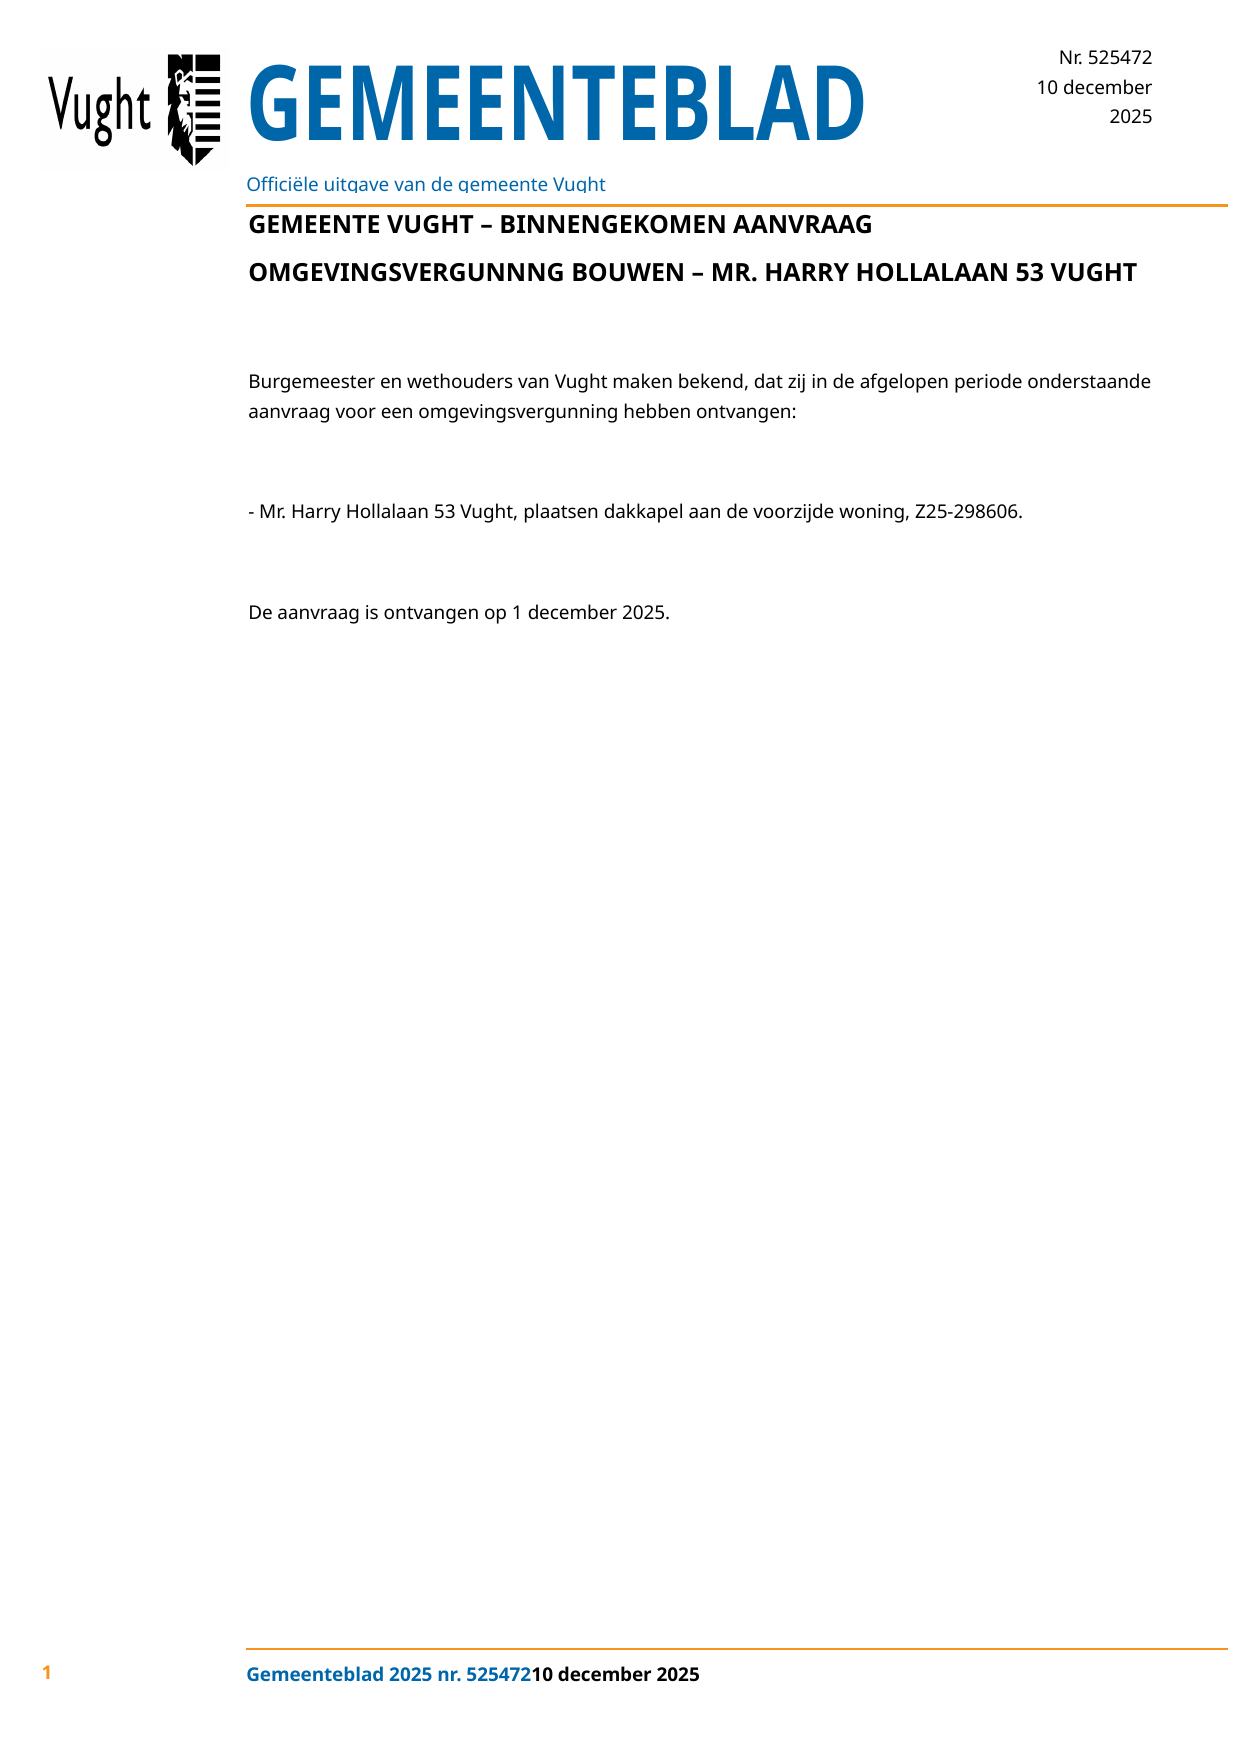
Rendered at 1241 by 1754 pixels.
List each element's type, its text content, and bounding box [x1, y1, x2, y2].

picture [41, 47, 231, 172]
text Burgemeester en wethouders van Vught maken bekend, dat zij in de afgelopen periode onderstaande aanvraag voor een omgevingsvergunning hebben ontvangen: [248, 368, 1152, 424]
text - Mr. Harry Hollalaan 53 Vught, plaatsen dakkapel aan de voorzijde woning, Z25-298606. [248, 499, 1152, 524]
text De aanvraag is ontvangen op 1 december 2025. [248, 599, 1152, 625]
text GEMEENTE VUGHT – BINNENGEKOMEN AANVRAAG OMGEVINGSVERGUNNNG BOUWEN – MR. HARRY HOLLALAAN 53 VUGHT [248, 207, 1152, 288]
